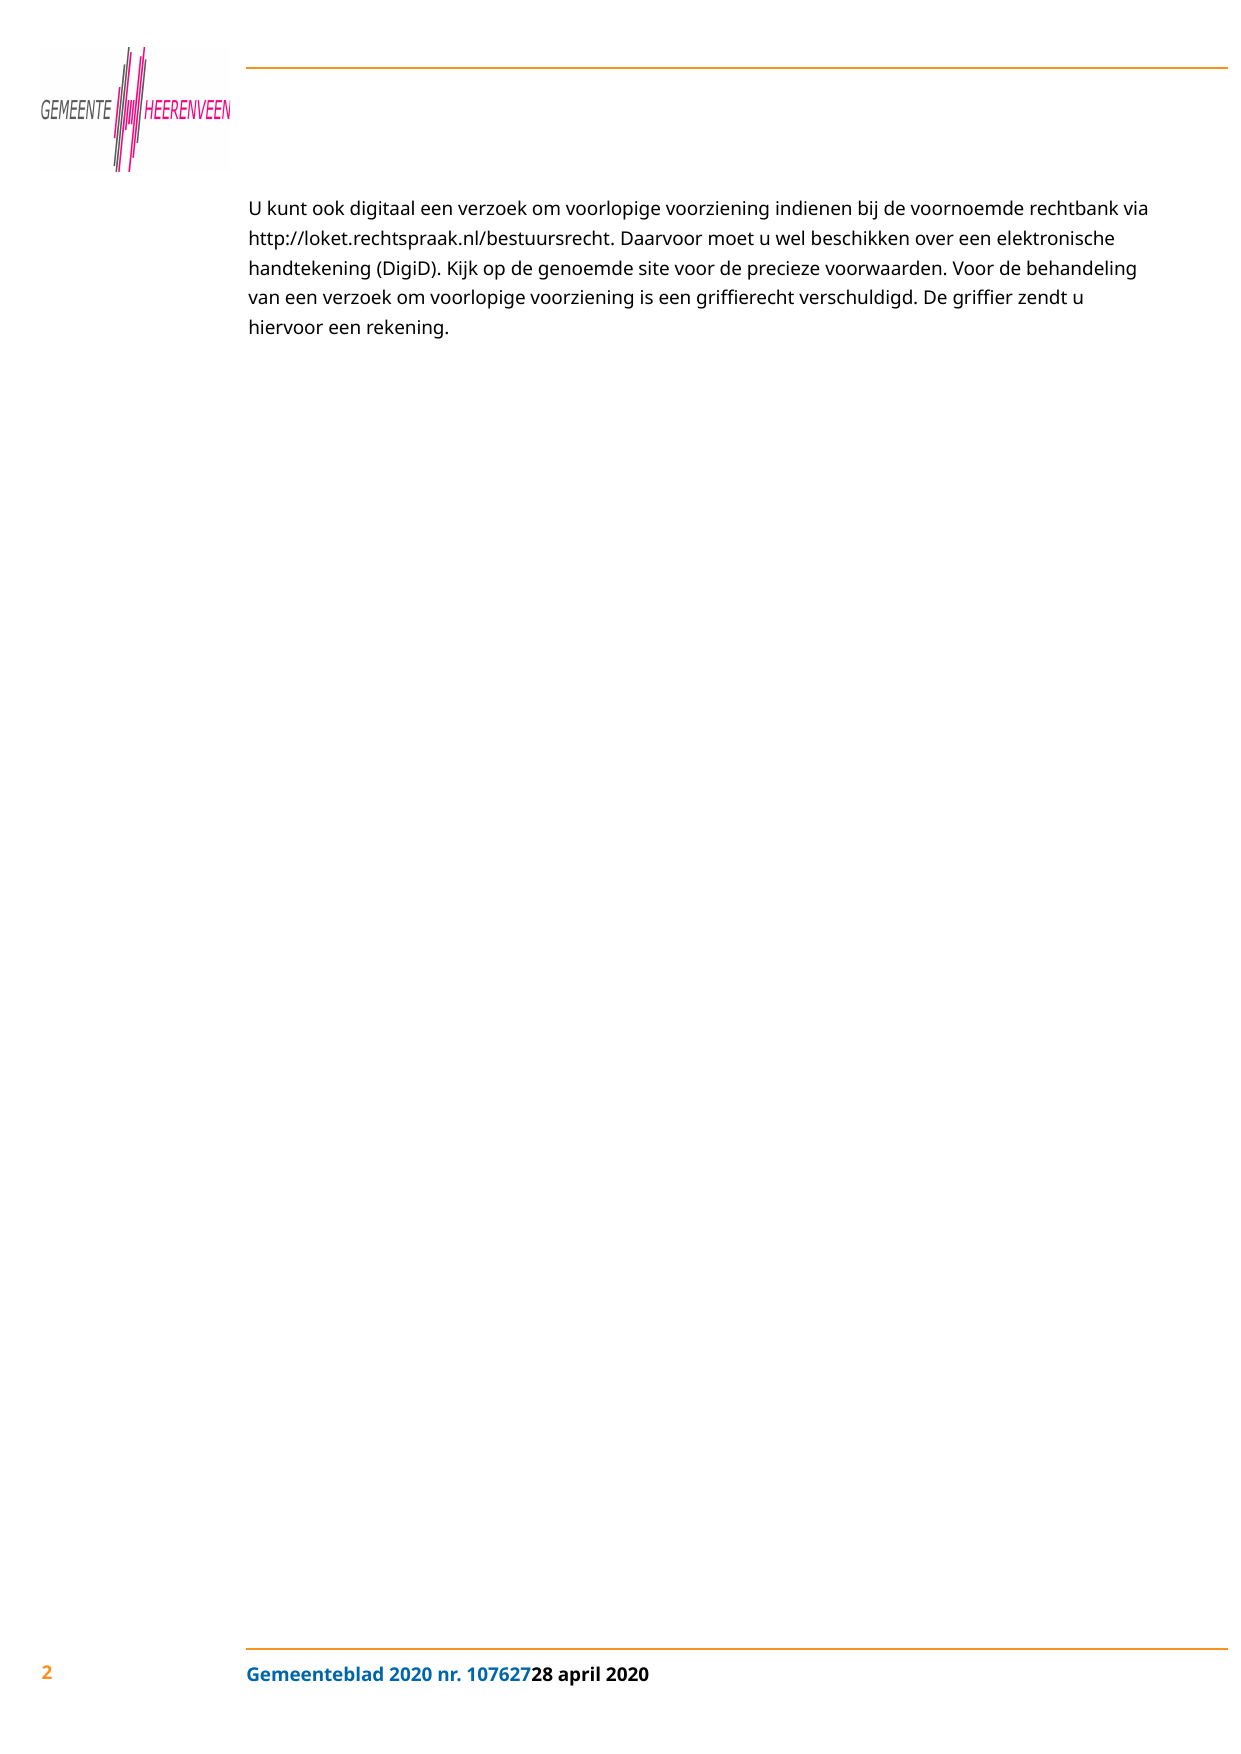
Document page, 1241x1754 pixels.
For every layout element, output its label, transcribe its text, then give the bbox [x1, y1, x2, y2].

picture [41, 47, 231, 172]
text U kunt ook digitaal een verzoek om voorlopige voorziening indienen bij de voornoemde rechtbank via http://loket.rechtspraak.nl/bestuursrecht. Daarvoor moet u wel beschikken over een elektronische handtekening (DigiD). Kijk op de genoemde site voor de precieze voorwaarden. Voor de behandeling van een verzoek om voorlopige voorziening is een griffierecht verschuldigd. De griffier zendt u hiervoor een rekening. [248, 196, 1152, 340]
